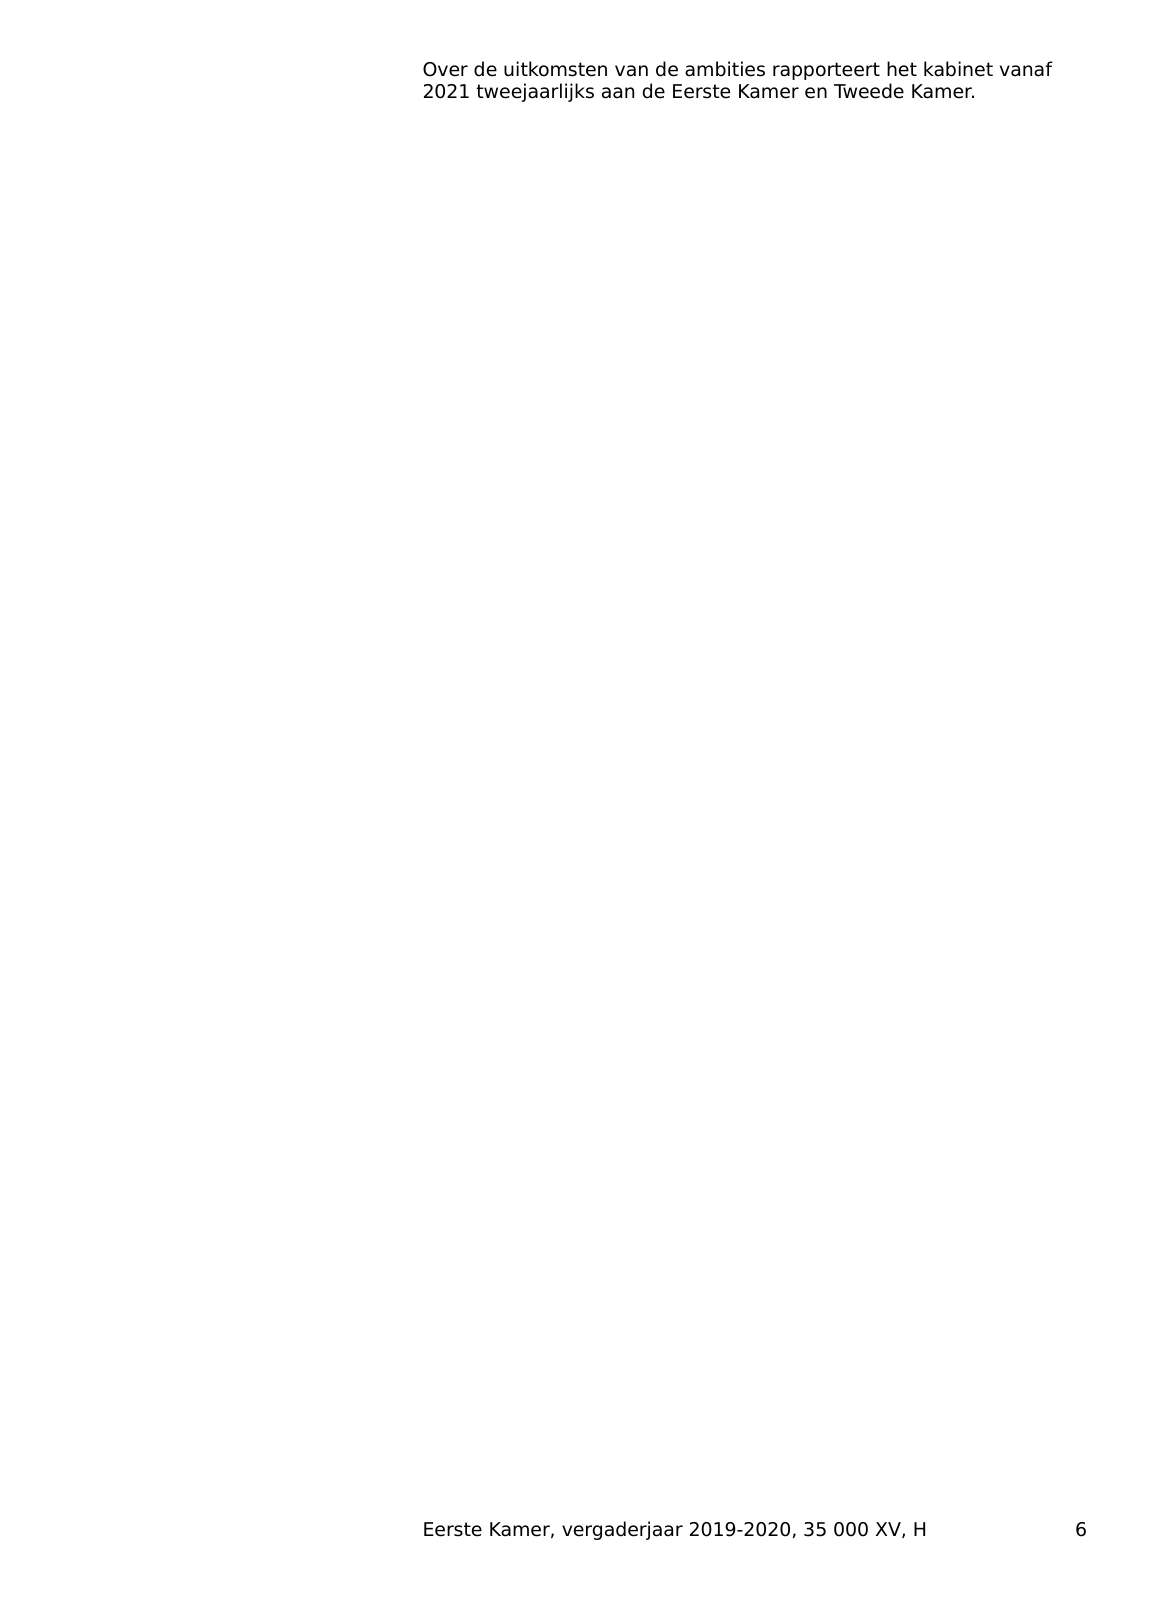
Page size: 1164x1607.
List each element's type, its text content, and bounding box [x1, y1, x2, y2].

text Over de uitkomsten van de ambities rapporteert het kabinet vanaf 2021 tweejaarlijks aan de Eerste Kamer en Tweede Kamer. [422, 59, 1087, 103]
